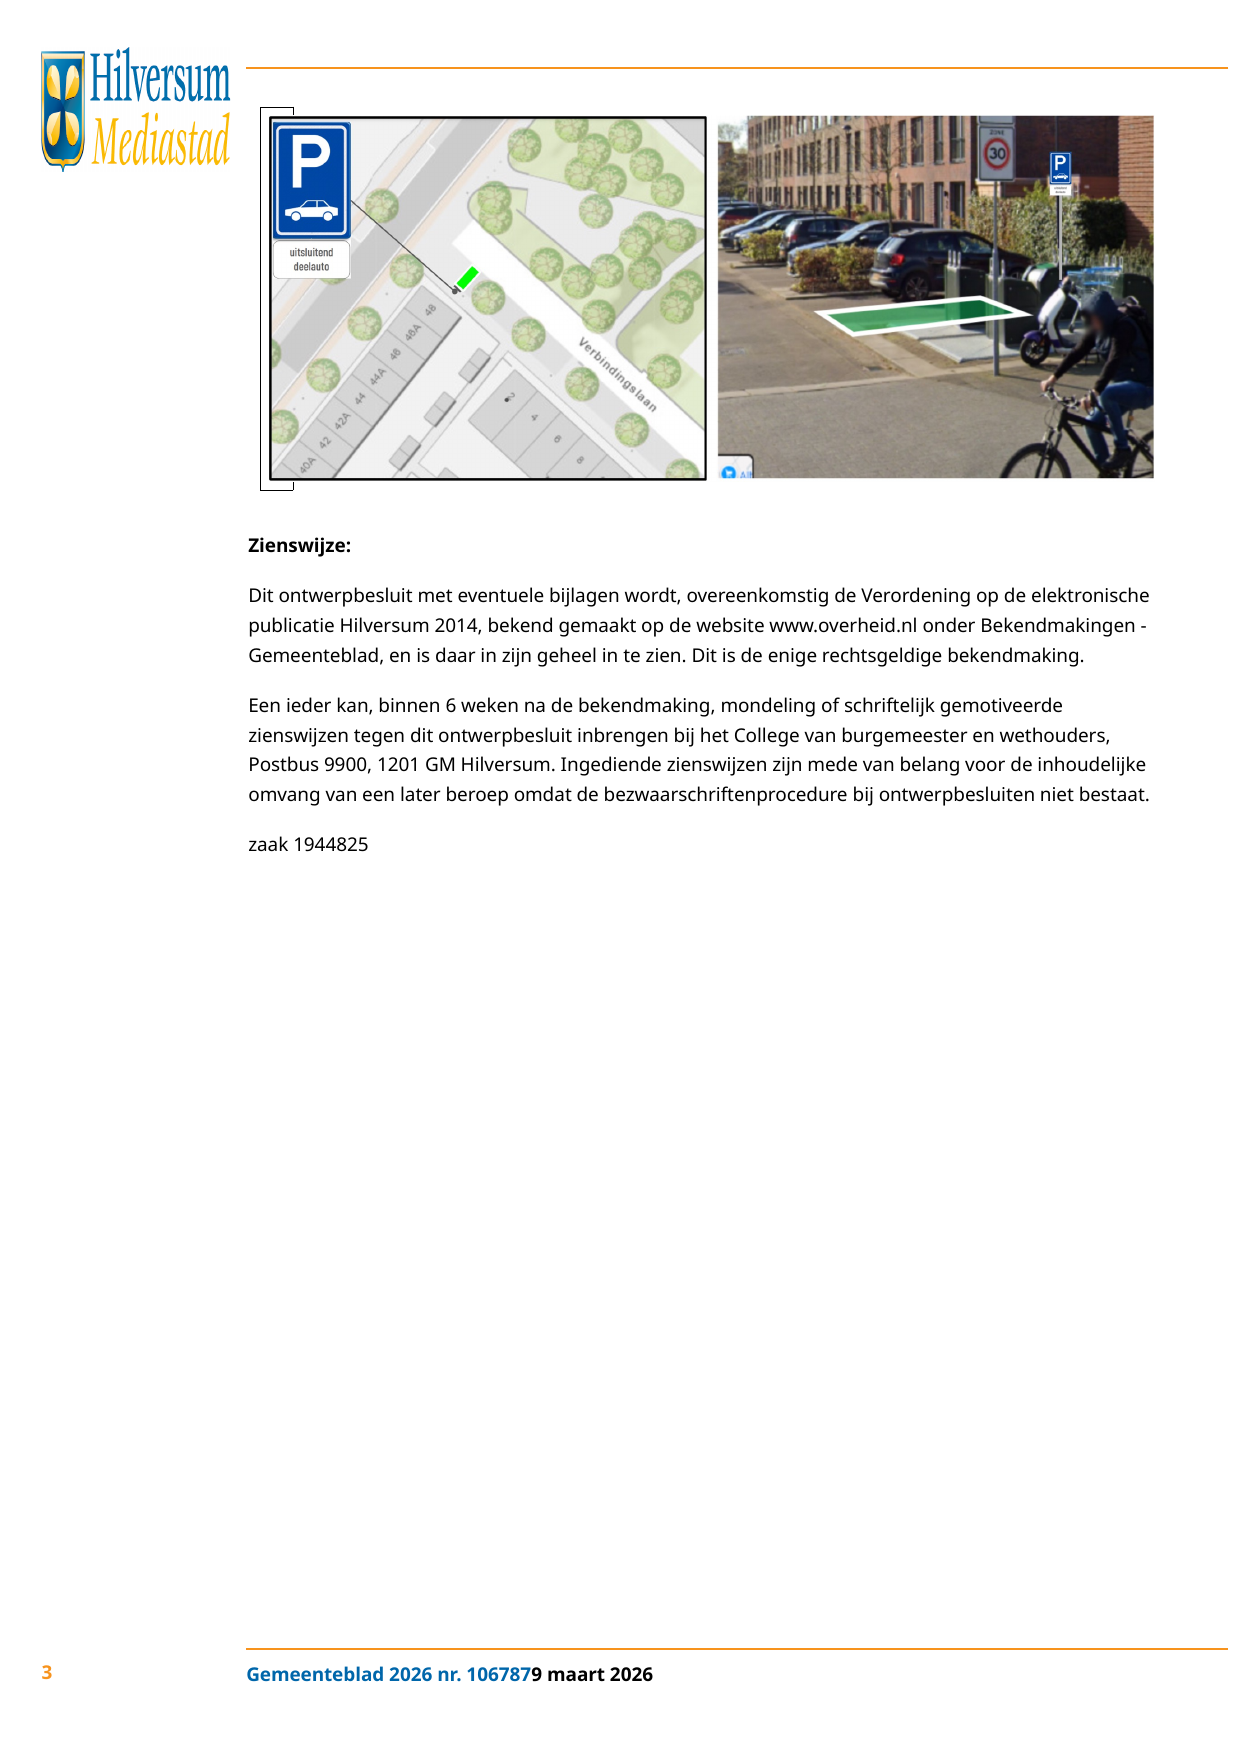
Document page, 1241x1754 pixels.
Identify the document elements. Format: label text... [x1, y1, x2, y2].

text zaak 1944825 [248, 831, 1152, 857]
picture [268, 115, 1155, 482]
picture [41, 47, 231, 172]
text Een ieder kan, binnen 6 weken na de bekendmaking, mondeling of schriftelijk gemotiveerde zienswijzen tegen dit ontwerpbesluit inbrengen bij het College van burgemeester en wethouders, Postbus 9900, 1201 GM Hilversum. Ingediende zienswijzen zijn mede van belang voor de inhoudelijke omvang van een later beroep omdat de bezwaarschriftenprocedure bij ontwerpbesluiten niet bestaat. [248, 692, 1152, 807]
text Zienswijze: [248, 532, 1152, 558]
text Dit ontwerpbesluit met eventuele bijlagen wordt, overeenkomstig de Verordening op de elektronische publicatie Hilversum 2014, bekend gemaakt op de website www.overheid.nl onder Bekendmakingen - Gemeenteblad, en is daar in zijn geheel in te zien. Dit is de enige rechtsgeldige bekendmaking. [248, 583, 1152, 668]
